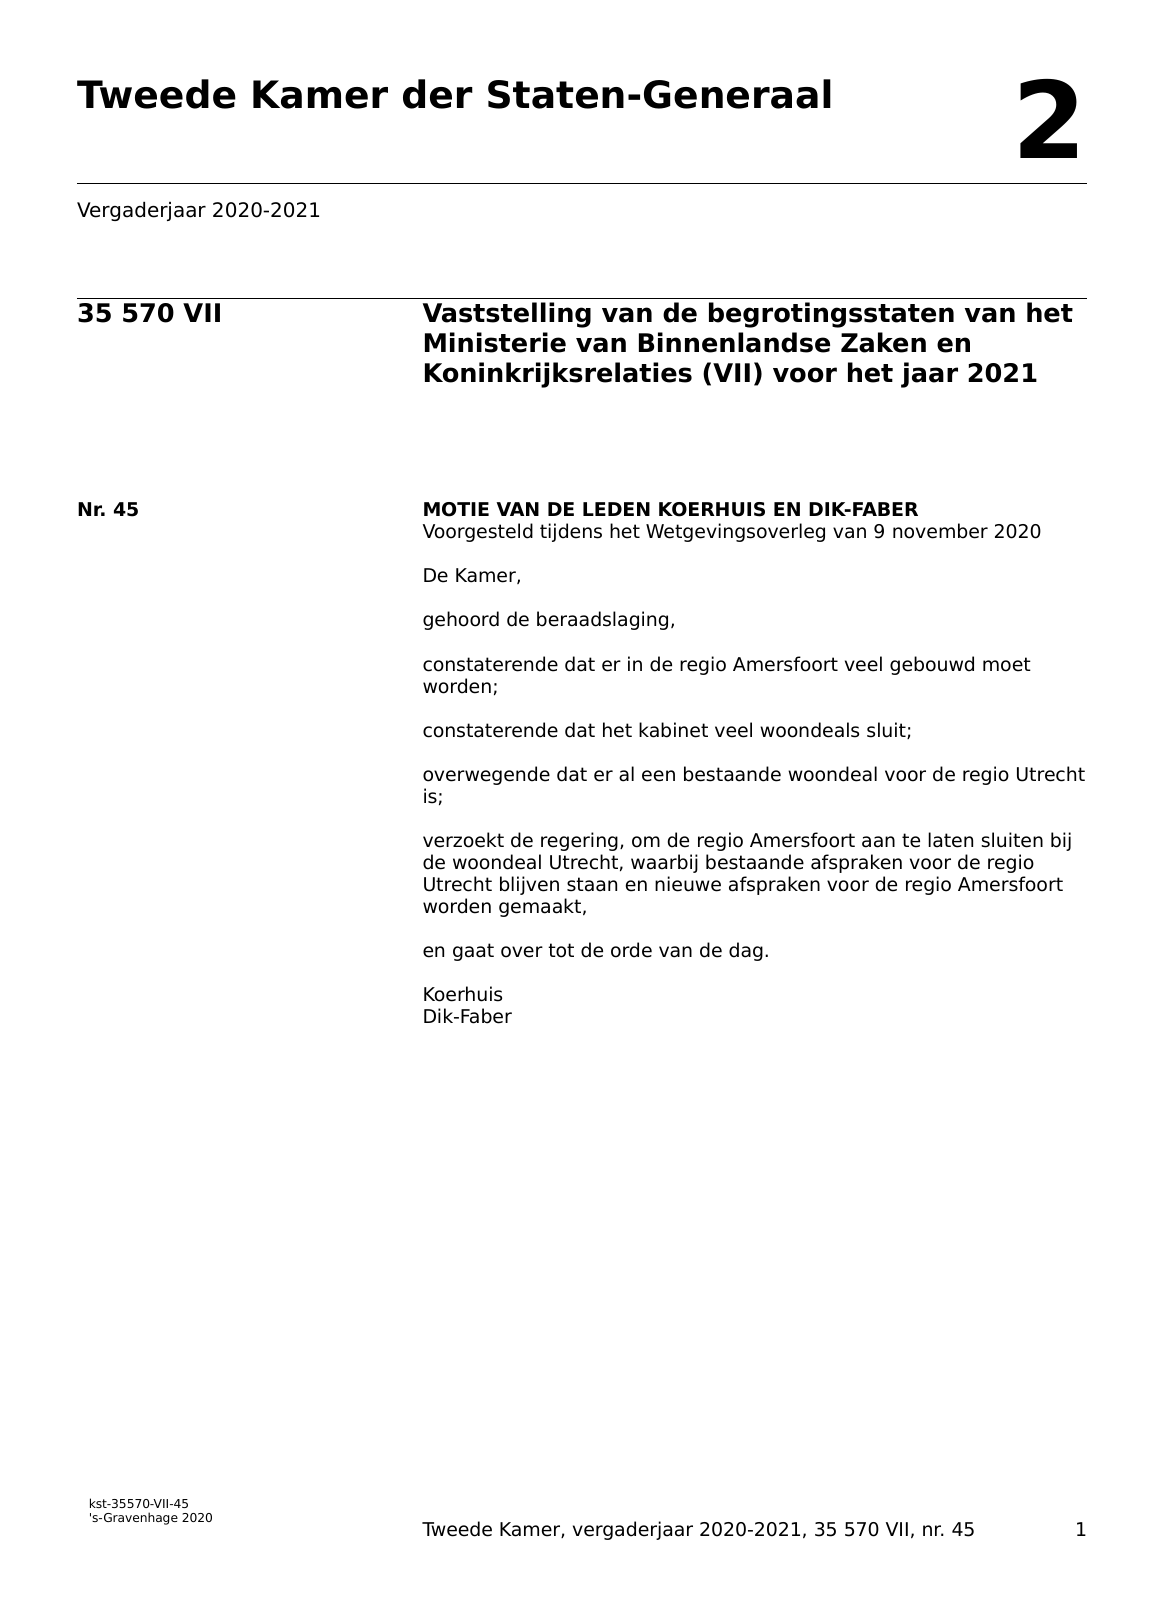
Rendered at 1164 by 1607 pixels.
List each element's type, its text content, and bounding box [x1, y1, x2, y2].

table_header 2 [886, 59, 1087, 183]
text constaterende dat het kabinet veel woondeals sluit; [422, 720, 1087, 742]
text constaterende dat er in de regio Amersfoort veel gebouwd moet worden; [422, 653, 1087, 697]
text kst-35570-VII-45 [88, 1497, 323, 1511]
text en gaat over tot de orde van de dag. [422, 940, 1087, 962]
table_cell Vergaderjaar 2020-2021 [77, 184, 1087, 298]
subtitle Nr. 45 MOTIE VAN DE LEDEN KOERHUIS EN DIK-FABER [77, 499, 1087, 521]
text De Kamer, [422, 565, 1087, 587]
text Koerhuis [422, 984, 1087, 1006]
text Dik-Faber [422, 1006, 1087, 1028]
text Voorgesteld tijdens het Wetgevingsoverleg van 9 november 2020 [422, 521, 1087, 543]
text overwegende dat er al een bestaande woondeal voor de regio Utrecht is; [422, 764, 1087, 808]
text gehoord de beraadslaging, [422, 609, 1087, 631]
subtitle 35 570 VII Vaststelling van de begrotingsstaten van het Ministerie van Binnenlandse Zaken en Koninkrijksrelaties (VII) voor het jaar 2021 [77, 299, 1087, 388]
text verzoekt de regering, om de regio Amersfoort aan te laten sluiten bij de woondeal Utrecht, waarbij bestaande afspraken voor de regio Utrecht blijven staan en nieuwe afspraken voor de regio Amersfoort worden gemaakt, [422, 830, 1087, 918]
text 's-Gravenhage 2020 [88, 1511, 323, 1525]
table_header Tweede Kamer der Staten-Generaal [77, 59, 886, 183]
